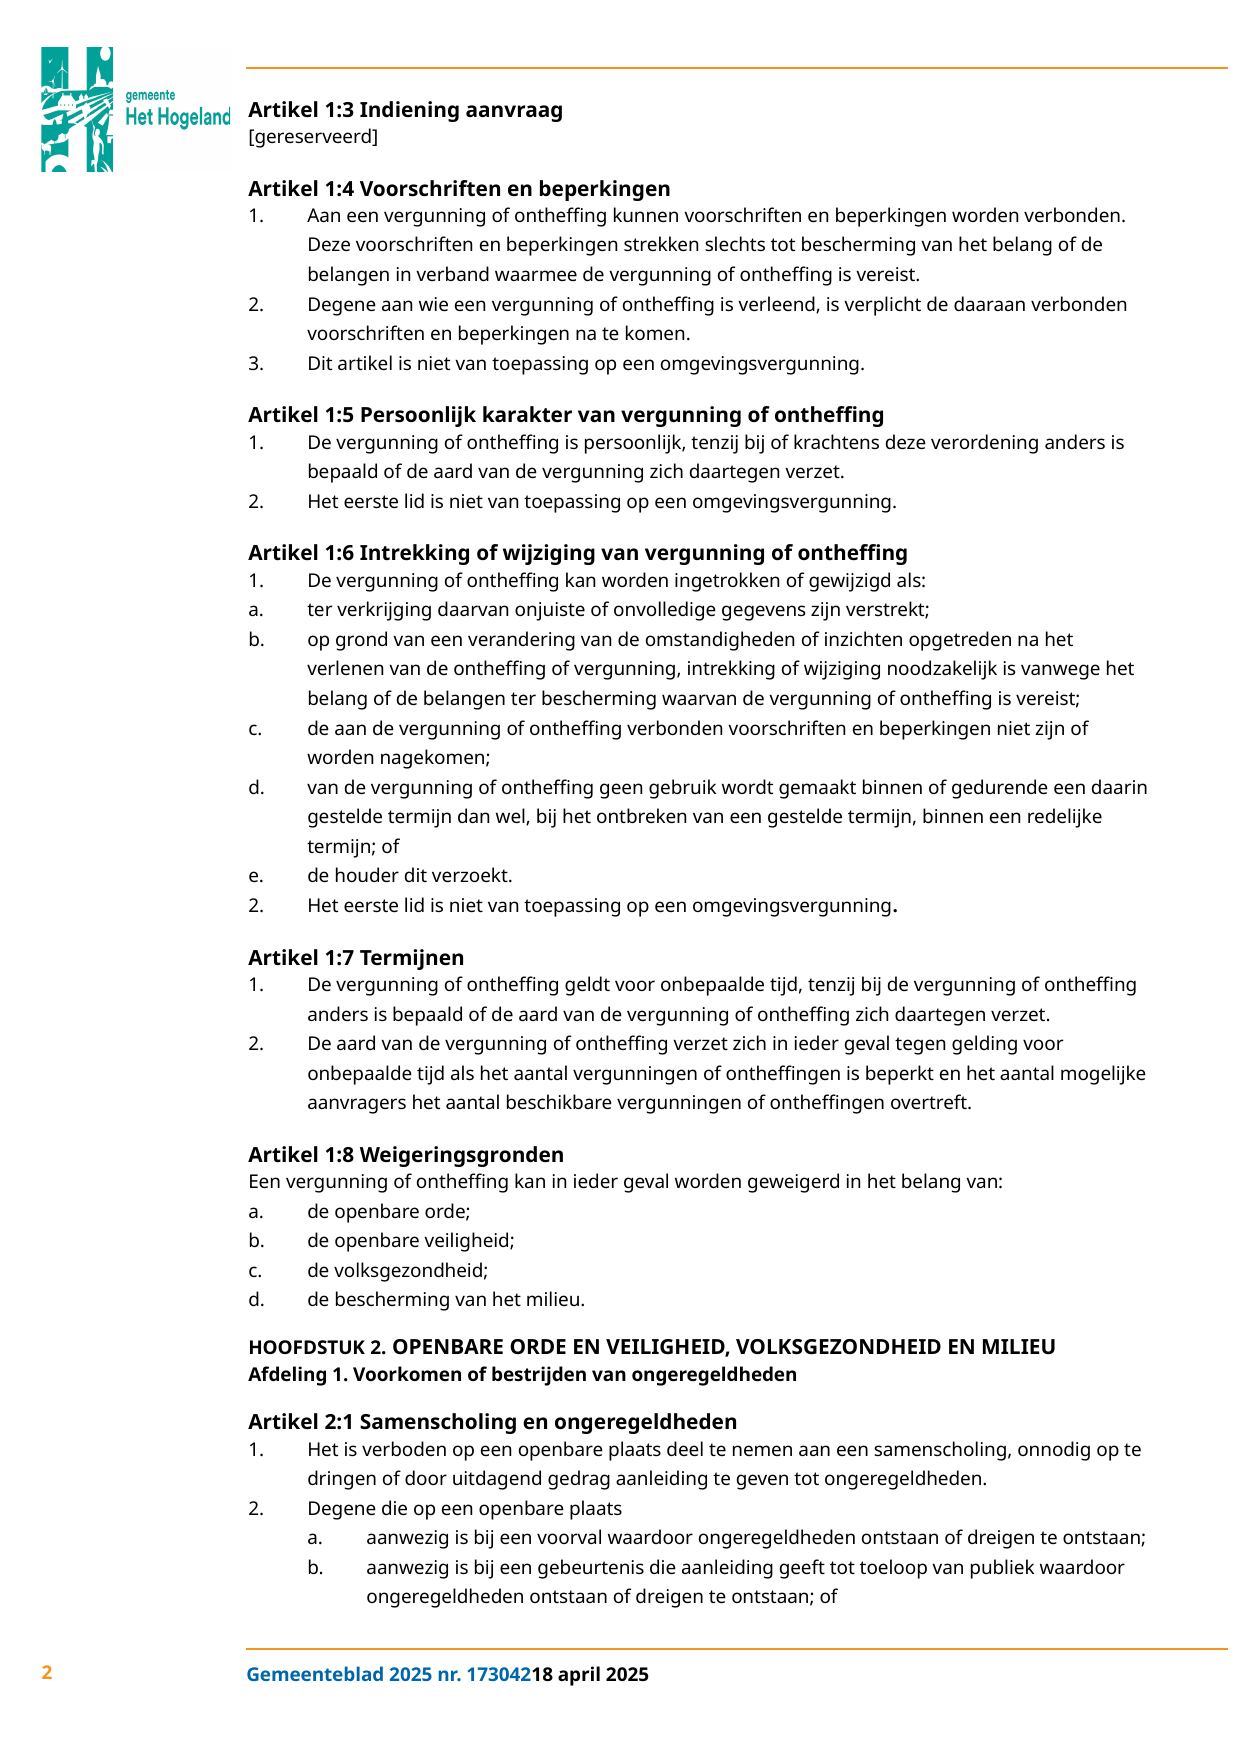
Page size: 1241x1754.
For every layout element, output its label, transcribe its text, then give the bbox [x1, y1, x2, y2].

list Degene aan wie een vergunning of ontheffing is verleend, is verplicht de daaraan verbonden voorschriften en beperkingen na te komen. [248, 291, 1152, 346]
list De aard van de vergunning of ontheffing verzet zich in ieder geval tegen gelding voor onbepaalde tijd als het aantal vergunningen of ontheffingen is beperkt en het aantal mogelijke aanvragers het aantal beschikbare vergunningen of ontheffingen overtreft. [248, 1030, 1152, 1115]
text Artikel 1:3 Indiening aanvraag [248, 95, 1152, 123]
list de bescherming van het milieu. [248, 1287, 1152, 1312]
text Artikel 2:1 Samenscholing en ongeregeldheden [248, 1407, 1152, 1436]
picture [41, 47, 231, 172]
text Een vergunning of ontheffing kan in ieder geval worden geweigerd in het belang van: [248, 1168, 1152, 1194]
text Artikel 1:8 Weigeringsgronden [248, 1140, 1152, 1168]
list Aan een vergunning of ontheffing kunnen voorschriften en beperkingen worden verbonden. Deze voorschriften en beperkingen strekken slechts tot bescherming van het belang of de belangen in verband waarmee de vergunning of ontheffing is vereist. [248, 202, 1152, 287]
list aanwezig is bij een gebeurtenis die aanleiding geeft tot toeloop van publiek waardoor ongeregeldheden ontstaan of dreigen te ontstaan; of [307, 1554, 1152, 1609]
list De vergunning of ontheffing is persoonlijk, tenzij bij of krachtens deze verordening anders is bepaald of de aard van de vergunning zich daartegen verzet. [248, 429, 1152, 484]
list Het eerste lid is niet van toepassing op een omgevingsvergunning. [248, 892, 1152, 918]
list Dit artikel is niet van toepassing op een omgevingsvergunning. [248, 350, 1152, 376]
list de houder dit verzoekt. [248, 863, 1152, 888]
list Het is verboden op een openbare plaats deel te nemen aan een samenscholing, onnodig op te dringen of door uitdagend gedrag aanleiding te geven tot ongeregeldheden. [248, 1436, 1152, 1491]
text Artikel 1:7 Termijnen [248, 943, 1152, 971]
list de openbare orde; [248, 1198, 1152, 1224]
list de openbare veiligheid; [248, 1227, 1152, 1253]
list op grond van een verandering van de omstandigheden of inzichten opgetreden na het verlenen van de ontheffing of vergunning, intrekking of wijziging noodzakelijk is vanwege het belang of de belangen ter bescherming waarvan de vergunning of ontheffing is vereist; [248, 626, 1152, 711]
text Artikel 1:6 Intrekking of wijziging van vergunning of ontheffing [248, 538, 1152, 567]
list aanwezig is bij een voorval waardoor ongeregeldheden ontstaan of dreigen te ontstaan; [307, 1524, 1152, 1550]
text [gereserveerd] [248, 123, 1152, 149]
text Afdeling 1. Voorkomen of bestrijden van ongeregeldheden [248, 1361, 1152, 1386]
list de aan de vergunning of ontheffing verbonden voorschriften en beperkingen niet zijn of worden nagekomen; [248, 715, 1152, 770]
text Artikel 1:4 Voorschriften en beperkingen [248, 174, 1152, 202]
list De vergunning of ontheffing geldt voor onbepaalde tijd, tenzij bij de vergunning of ontheffing anders is bepaald of de aard van de vergunning of ontheffing zich daartegen verzet. [248, 971, 1152, 1026]
list van de vergunning of ontheffing geen gebruik wordt gemaakt binnen of gedurende een daarin gestelde termijn dan wel, bij het ontbreken van een gestelde termijn, binnen een redelijke termijn; of [248, 774, 1152, 859]
text HOOFDSTUK 2. OPENBARE ORDE EN VEILIGHEID, VOLKSGEZONDHEID EN MILIEU [248, 1332, 1152, 1361]
list de volksgezondheid; [248, 1257, 1152, 1283]
list Degene die op een openbare plaats [248, 1495, 1152, 1521]
list De vergunning of ontheffing kan worden ingetrokken of gewijzigd als: [248, 567, 1152, 593]
list ter verkrijging daarvan onjuiste of onvolledige gegevens zijn verstrekt; [248, 596, 1152, 622]
list Het eerste lid is niet van toepassing op een omgevingsvergunning. [248, 488, 1152, 514]
text Artikel 1:5 Persoonlijk karakter van vergunning of ontheffing [248, 400, 1152, 429]
